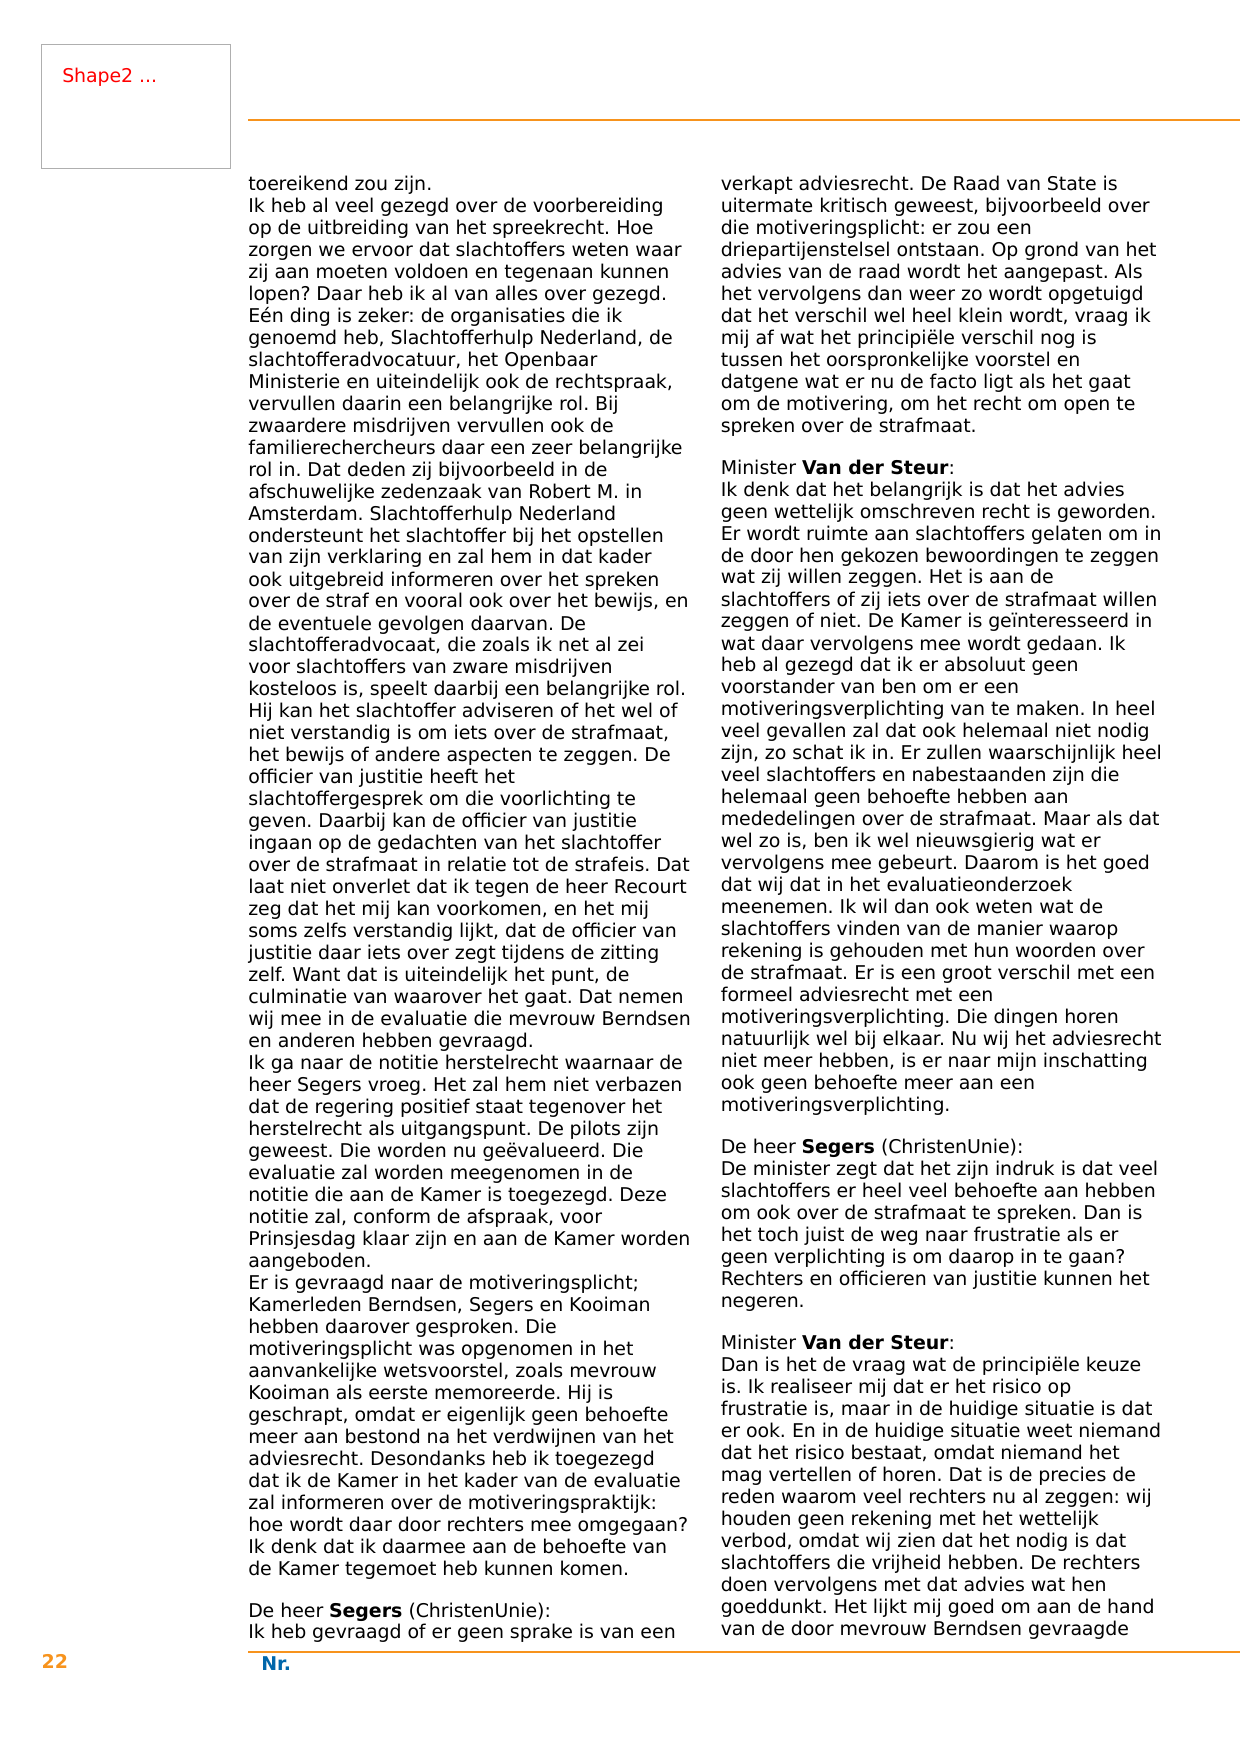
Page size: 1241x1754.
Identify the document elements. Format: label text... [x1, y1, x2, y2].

text De minister zegt dat het zijn indruk is dat veel slachtoffers er heel veel behoefte aan hebben om ook over de strafmaat te spreken. Dan is het toch juist de weg naar frustratie als er geen verplichting is om daarop in te gaan? Rechters en officieren van justitie kunnen het negeren. [721, 1158, 1163, 1312]
text Ik denk dat het belangrijk is dat het advies geen wettelijk omschreven recht is geworden. Er wordt ruimte aan slachtoffers gelaten om in de door hen gekozen bewoordingen te zeggen wat zij willen zeggen. Het is aan de slachtoffers of zij iets over de strafmaat willen zeggen of niet. De Kamer is geïnteresseerd in wat daar vervolgens mee wordt gedaan. Ik heb al gezegd dat ik er absoluut geen voorstander van ben om er een motiveringsverplichting van te maken. In heel veel gevallen zal dat ook helemaal niet nodig zijn, zo schat ik in. Er zullen waarschijnlijk heel veel slachtoffers en nabestaanden zijn die helemaal geen behoefte hebben aan mededelingen over de strafmaat. Maar als dat wel zo is, ben ik wel nieuwsgierig wat er vervolgens mee gebeurt. Daarom is het goed dat wij dat in het evaluatieonderzoek meenemen. Ik wil dan ook weten wat de slachtoffers vinden van de manier waarop rekening is gehouden met hun woorden over de strafmaat. Er is een groot verschil met een formeel adviesrecht met een motiveringsverplichting. Die dingen horen natuurlijk wel bij elkaar. Nu wij het adviesrecht niet meer hebben, is er naar mijn inschatting ook geen behoefte meer aan een motiveringsverplichting. [721, 478, 1163, 1116]
text De heer Segers (ChristenUnie): [248, 1599, 691, 1621]
text Minister Van der Steur: [721, 457, 1163, 478]
text Minister Van der Steur: [721, 1332, 1163, 1354]
text Dan is het de vraag wat de principiële keuze is. Ik realiseer mij dat er het risico op frustratie is, maar in de huidige situatie is dat er ook. En in de huidige situatie weet niemand dat het risico bestaat, omdat niemand het mag vertellen of horen. Dat is de precies de reden waarom veel rechters nu al zeggen: wij houden geen rekening met het wettelijk verbod, omdat wij zien dat het nodig is dat slachtoffers die vrijheid hebben. De rechters doen vervolgens met dat advies wat hen goeddunkt. Het lijkt mij goed om aan de hand van de door mevrouw Berndsen gevraagde [721, 1354, 1163, 1639]
text toereikend zou zijn. [248, 173, 691, 195]
text Er is gevraagd naar de motiveringsplicht; Kamerleden Berndsen, Segers en Kooiman hebben daarover gesproken. Die motiveringsplicht was opgenomen in het aanvankelijke wetsvoorstel, zoals mevrouw Kooiman als eerste memoreerde. Hij is geschrapt, omdat er eigenlijk geen behoefte meer aan bestond na het verdwijnen van het adviesrecht. Desondanks heb ik toegezegd dat ik de Kamer in het kader van de evaluatie zal informeren over de motiveringspraktijk: hoe wordt daar door rechters mee omgegaan? Ik denk dat ik daarmee aan de behoefte van de Kamer tegemoet heb kunnen komen. [248, 1272, 691, 1579]
text De heer Segers (ChristenUnie): [721, 1136, 1163, 1158]
text Ik heb al veel gezegd over de voorbereiding op de uitbreiding van het spreekrecht. Hoe zorgen we ervoor dat slachtoffers weten waar zij aan moeten voldoen en tegenaan kunnen lopen? Daar heb ik al van alles over gezegd. Eén ding is zeker: de organisaties die ik genoemd heb, Slachtofferhulp Nederland, de slachtofferadvocatuur, het Openbaar Ministerie en uiteindelijk ook de rechtspraak, vervullen daarin een belangrijke rol. Bij zwaardere misdrijven vervullen ook de familierechercheurs daar een zeer belangrijke rol in. Dat deden zij bijvoorbeeld in de afschuwelijke zedenzaak van Robert M. in Amsterdam. Slachtofferhulp Nederland ondersteunt het slachtoffer bij het opstellen van zijn verklaring en zal hem in dat kader ook uitgebreid informeren over het spreken over de straf en vooral ook over het bewijs, en de eventuele gevolgen daarvan. De slachtofferadvocaat, die zoals ik net al zei voor slachtoffers van zware misdrijven kosteloos is, speelt daarbij een belangrijke rol. Hij kan het slachtoffer adviseren of het wel of niet verstandig is om iets over de strafmaat, het bewijs of andere aspecten te zeggen. De officier van justitie heeft het slachtoffergesprek om die voorlichting te geven. Daarbij kan de officier van justitie ingaan op de gedachten van het slachtoffer over de strafmaat in relatie tot de strafeis. Dat laat niet onverlet dat ik tegen de heer Recourt zeg dat het mij kan voorkomen, en het mij soms zelfs verstandig lijkt, dat de officier van justitie daar iets over zegt tijdens de zitting zelf. Want dat is uiteindelijk het punt, de culminatie van waarover het gaat. Dat nemen wij mee in de evaluatie die mevrouw Berndsen en anderen hebben gevraagd. [248, 195, 691, 1052]
text Ik ga naar de notitie herstelrecht waarnaar de heer Segers vroeg. Het zal hem niet verbazen dat de regering positief staat tegenover het herstelrecht als uitgangspunt. De pilots zijn geweest. Die worden nu geëvalueerd. Die evaluatie zal worden meegenomen in de notitie die aan de Kamer is toegezegd. Deze notitie zal, conform de afspraak, voor Prinsjesdag klaar zijn en aan de Kamer worden aangeboden. [248, 1052, 691, 1272]
text Ik heb gevraagd of er geen sprake is van een [248, 1621, 691, 1643]
text verkapt adviesrecht. De Raad van State is uitermate kritisch geweest, bijvoorbeeld over die motiveringsplicht: er zou een driepartijenstelsel ontstaan. Op grond van het advies van de raad wordt het aangepast. Als het vervolgens dan weer zo wordt opgetuigd dat het verschil wel heel klein wordt, vraag ik mij af wat het principiële verschil nog is tussen het oorspronkelijke voorstel en datgene wat er nu de facto ligt als het gaat om de motivering, om het recht om open te spreken over de strafmaat. [721, 173, 1163, 437]
